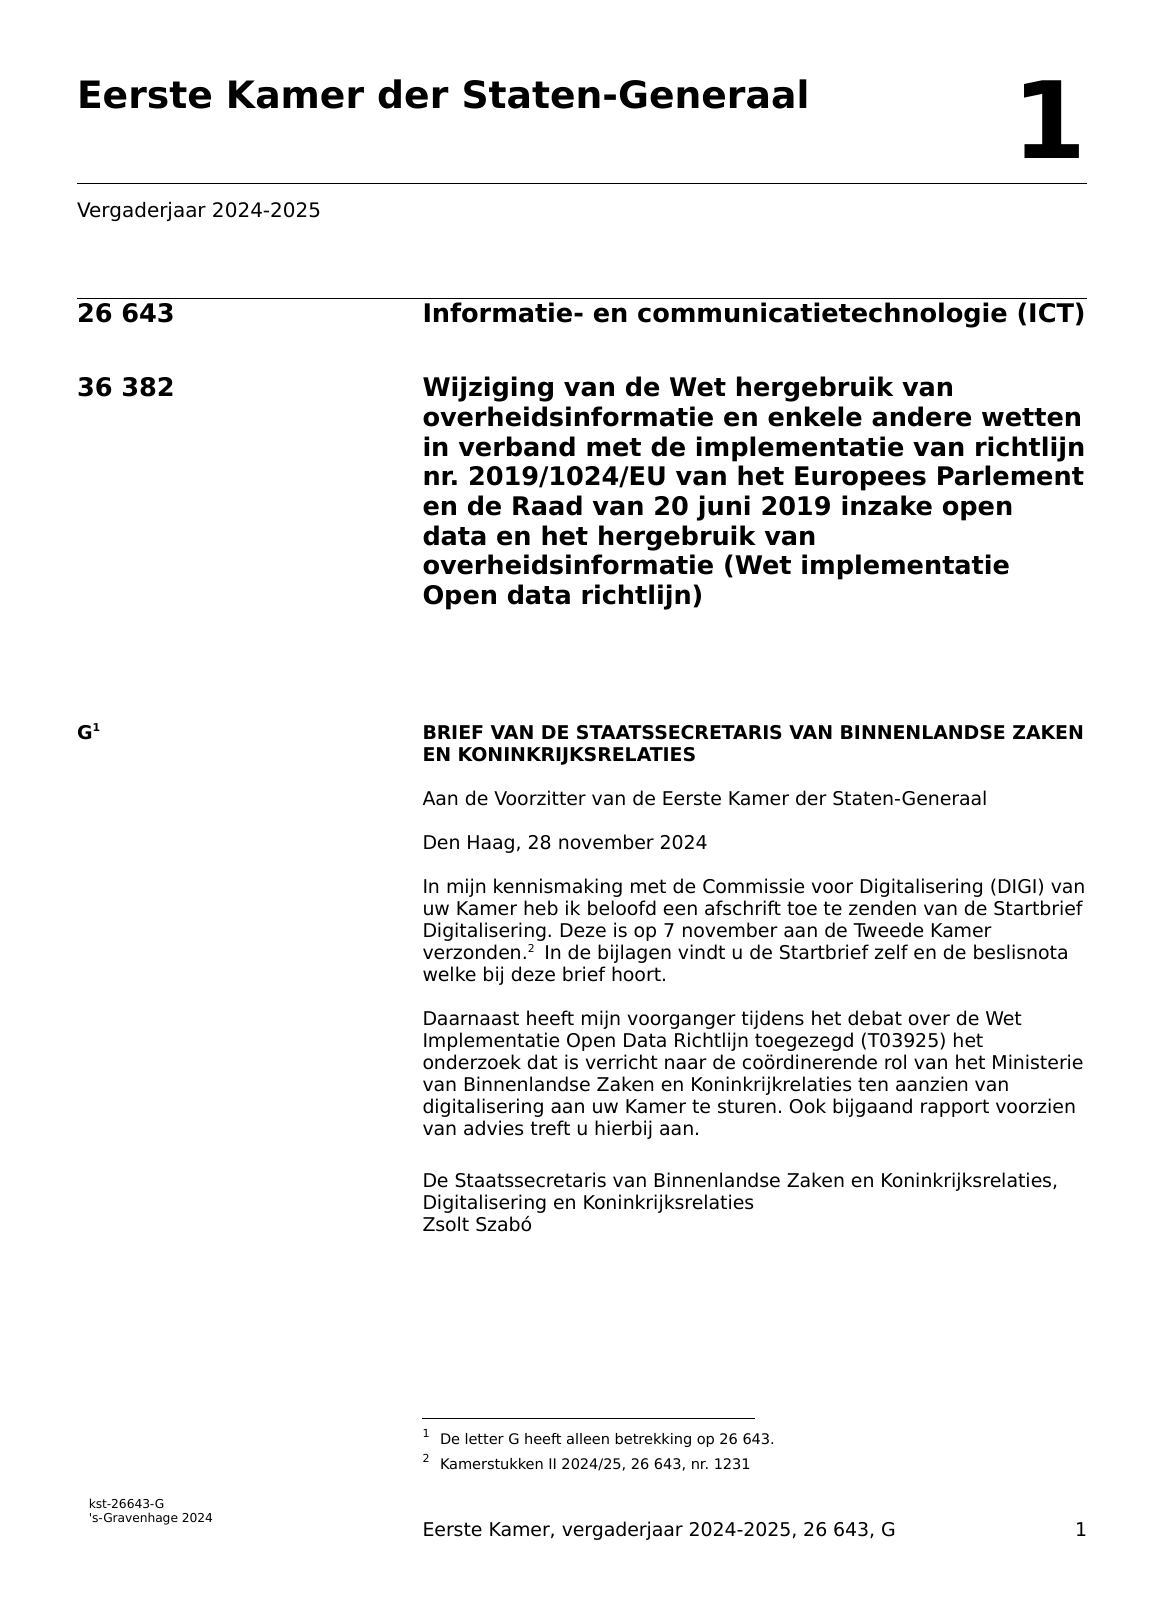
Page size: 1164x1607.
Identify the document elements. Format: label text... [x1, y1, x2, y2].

table_cell Vergaderjaar 2024-2025 [77, 184, 1087, 298]
text 's-Gravenhage 2024 [88, 1511, 323, 1525]
subtitle G BRIEF VAN DE STAATSSECRETARIS VAN BINNENLANDSE ZAKEN EN KONINKRIJKSRELATIES [77, 722, 1087, 766]
text De Staatssecretaris van Binnenlandse Zaken en Koninkrijksrelaties, Digitalisering en Koninkrijksrelaties Zsolt Szabó [422, 1170, 1087, 1236]
text kst-26643-G [88, 1497, 323, 1511]
subtitle 36 382 Wijziging van de Wet hergebruik van overheidsinformatie en enkele andere wetten in verband met de implementatie van richtlijn nr. 2019/1024/EU van het Europees Parlement en de Raad van 20 juni 2019 inzake open data en het hergebruik van overheidsinformatie (Wet implementatie Open data richtlijn) [77, 373, 1087, 611]
text De letter G heeft alleen betrekking op 26 643. [422, 1427, 1087, 1449]
text Aan de Voorzitter van de Eerste Kamer der Staten-Generaal [422, 788, 1087, 810]
subtitle 26 643 Informatie- en communicatietechnologie (ICT) [77, 299, 1087, 329]
text Kamerstukken II 2024/25, 26 643, nr. 1231 [422, 1452, 1087, 1474]
text In mijn kennismaking met de Commissie voor Digitalisering (DIGI) van uw Kamer heb ik beloofd een afschrift toe te zenden van de Startbrief Digitalisering. Deze is op 7 november aan de Tweede Kamer verzonden. In de bijlagen vindt u de Startbrief zelf en de beslisnota welke bij deze brief hoort. [422, 876, 1087, 986]
text Daarnaast heeft mijn voorganger tijdens het debat over de Wet Implementatie Open Data Richtlijn toegezegd (T03925) het onderzoek dat is verricht naar de coördinerende rol van het Ministerie van Binnenlandse Zaken en Koninkrijkrelaties ten aanzien van digitalisering aan uw Kamer te sturen. Ook bijgaand rapport voorzien van advies treft u hierbij aan. [422, 1008, 1087, 1140]
text Den Haag, 28 november 2024 [422, 832, 1087, 854]
table_header 1 [886, 59, 1087, 183]
table_header Eerste Kamer der Staten-Generaal [77, 59, 886, 183]
